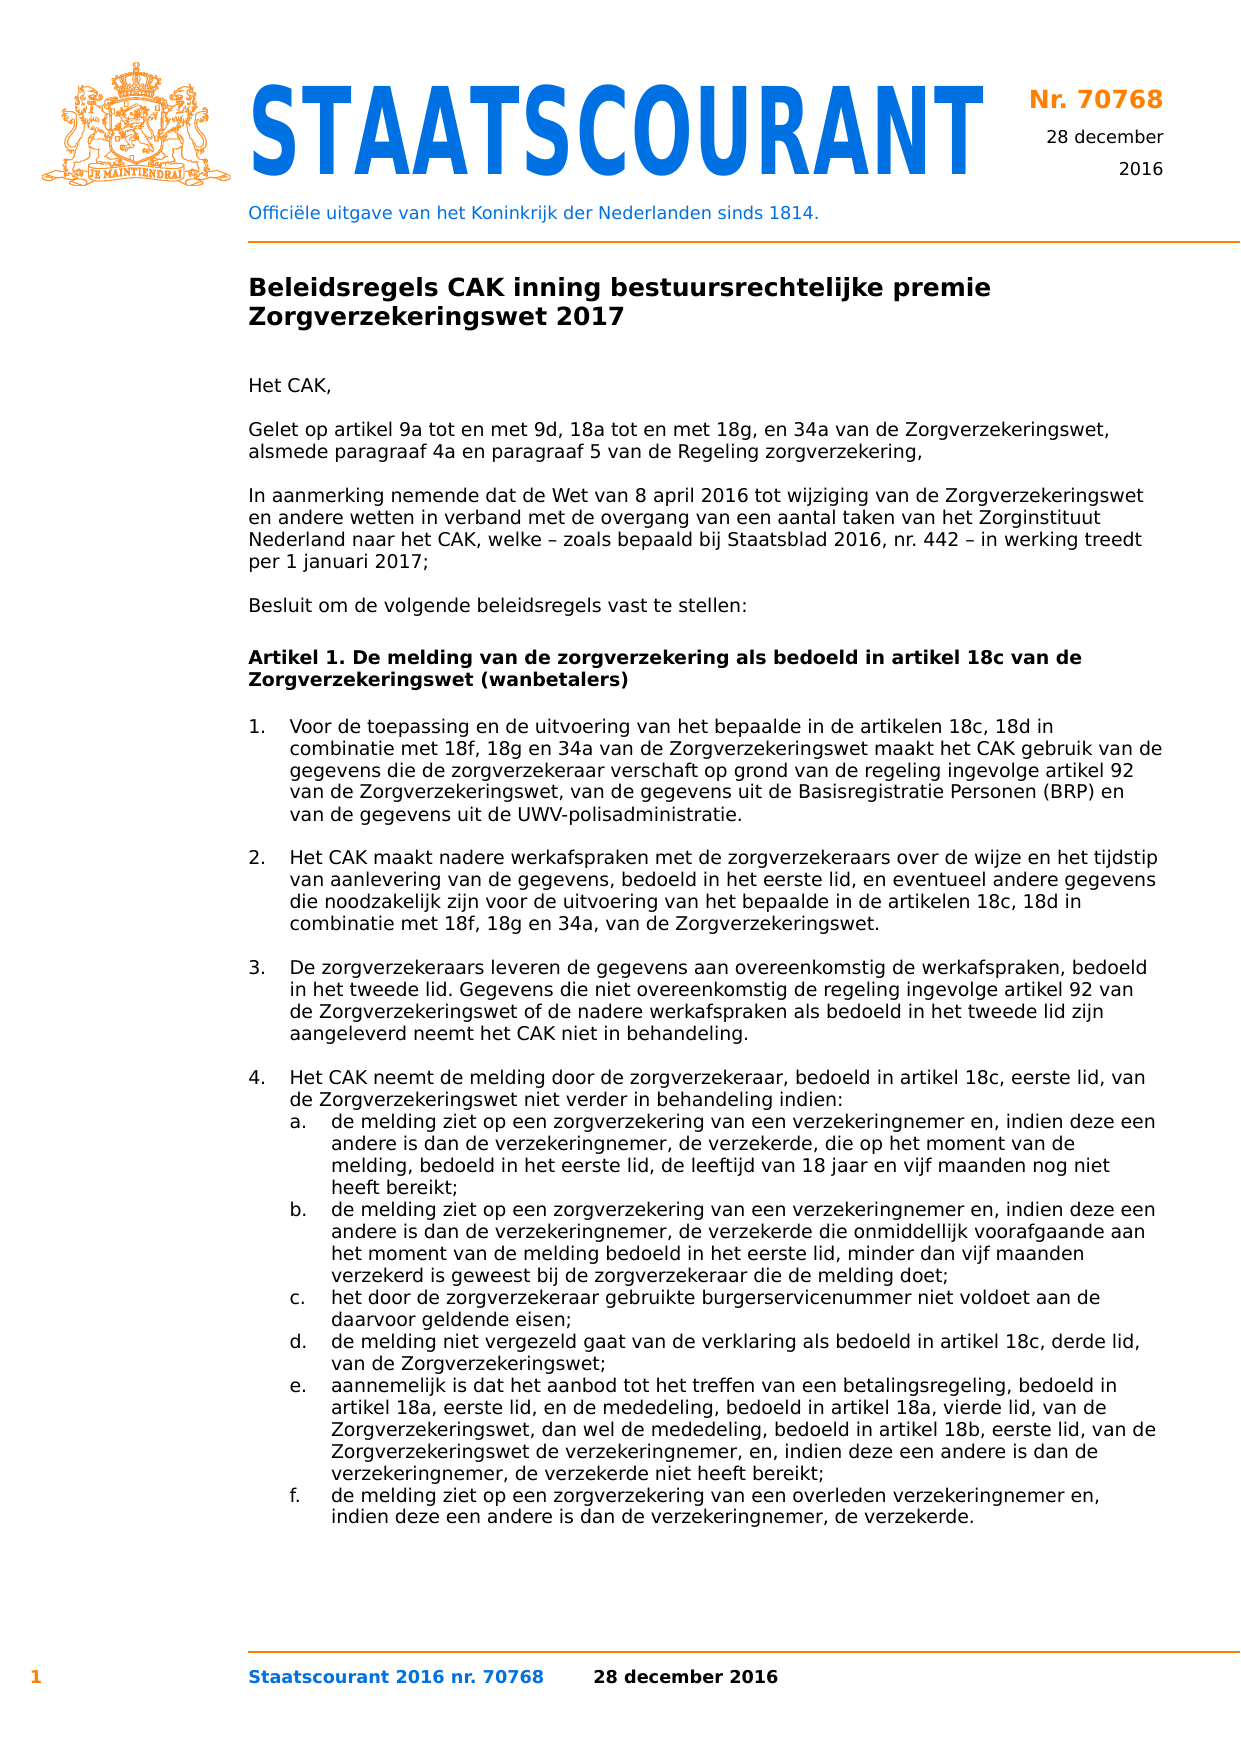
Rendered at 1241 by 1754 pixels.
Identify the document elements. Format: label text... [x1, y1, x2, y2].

text f. de melding ziet op een zorgverzekering van een overleden verzekeringnemer en, indien deze een andere is dan de verzekeringnemer, de verzekerde. [289, 1484, 1163, 1528]
text 3. De zorgverzekeraars leveren de gegevens aan overeenkomstig de werkafspraken, bedoeld in het tweede lid. Gegevens die niet overeenkomstig de regeling ingevolge artikel 92 van de Zorgverzekeringswet of de nadere werkafspraken als bedoeld in het tweede lid zijn aangeleverd neemt het CAK niet in behandeling. [248, 957, 1163, 1045]
text a. de melding ziet op een zorgverzekering van een verzekeringnemer en, indien deze een andere is dan de verzekeringnemer, de verzekerde, die op het moment van de melding, bedoeld in het eerste lid, de leeftijd van 18 jaar en vijf maanden nog niet heeft bereikt; [289, 1111, 1163, 1199]
text d. de melding niet vergezeld gaat van de verklaring als bedoeld in artikel 18c, derde lid, van de Zorgverzekeringswet; [289, 1331, 1163, 1374]
text 4. Het CAK neemt de melding door de zorgverzekeraar, bedoeld in artikel 18c, eerste lid, van de Zorgverzekeringswet niet verder in behandeling indien: [248, 1067, 1163, 1111]
text Gelet op artikel 9a tot en met 9d, 18a tot en met 18g, en 34a van de Zorgverzekeringswet, alsmede paragraaf 4a en paragraaf 5 van de Regeling zorgverzekering, [248, 419, 1163, 463]
table_cell 2016 [998, 153, 1240, 203]
text Het CAK, [248, 375, 1163, 397]
table_cell Officiële uitgave van het Koninkrijk der Nederlanden sinds 1814. [248, 203, 1240, 241]
picture [41, 62, 231, 186]
subtitle Artikel 1. De melding van de zorgverzekering als bedoeld in artikel 18c van de Zorgverzekeringswet (wanbetalers) [248, 647, 1163, 691]
text In aanmerking nemende dat de Wet van 8 april 2016 tot wijziging van de Zorgverzekeringswet en andere wetten in verband met de overgang van een aantal taken van het Zorginstituut Nederland naar het CAK, welke – zoals bepaald bij Staatsblad 2016, nr. 442 – in werking treedt per 1 januari 2017; [248, 485, 1163, 573]
table_header STAATSCOURANT [248, 62, 998, 203]
text Besluit om de volgende beleidsregels vast te stellen: [248, 594, 1163, 617]
text c. het door de zorgverzekeraar gebruikte burgerservicenummer niet voldoet aan de daarvoor geldende eisen; [289, 1287, 1163, 1331]
subtitle Beleidsregels CAK inning bestuursrechtelijke premie Zorgverzekeringswet 2017 [248, 273, 1163, 331]
text e. aannemelijk is dat het aanbod tot het treffen van een betalingsregeling, bedoeld in artikel 18a, eerste lid, en de mededeling, bedoeld in artikel 18a, vierde lid, van de Zorgverzekeringswet, dan wel de mededeling, bedoeld in artikel 18b, eerste lid, van de Zorgverzekeringswet de verzekeringnemer, en, indien deze een andere is dan de verzekeringnemer, de verzekerde niet heeft bereikt; [289, 1374, 1163, 1484]
table_header [25, 62, 248, 241]
text b. de melding ziet op een zorgverzekering van een verzekeringnemer en, indien deze een andere is dan de verzekeringnemer, de verzekerde die onmiddellijk voorafgaande aan het moment van de melding bedoeld in het eerste lid, minder dan vijf maanden verzekerd is geweest bij de zorgverzekeraar die de melding doet; [289, 1199, 1163, 1287]
table_header Nr. 70768 [998, 62, 1240, 121]
text 1. Voor de toepassing en de uitvoering van het bepaalde in de artikelen 18c, 18d in combinatie met 18f, 18g en 34a van de Zorgverzekeringswet maakt het CAK gebruik van de gegevens die de zorgverzekeraar verschaft op grond van de regeling ingevolge artikel 92 van de Zorgverzekeringswet, van de gegevens uit de Basisregistratie Personen (BRP) en van de gegevens uit de UWV-polisadministratie. [248, 716, 1163, 825]
text 2. Het CAK maakt nadere werkafspraken met de zorgverzekeraars over de wijze en het tijdstip van aanlevering van de gegevens, bedoeld in het eerste lid, en eventueel andere gegevens die noodzakelijk zijn voor de uitvoering van het bepaalde in de artikelen 18c, 18d in combinatie met 18f, 18g en 34a, van de Zorgverzekeringswet. [248, 847, 1163, 935]
table_cell 28 december [998, 121, 1240, 153]
